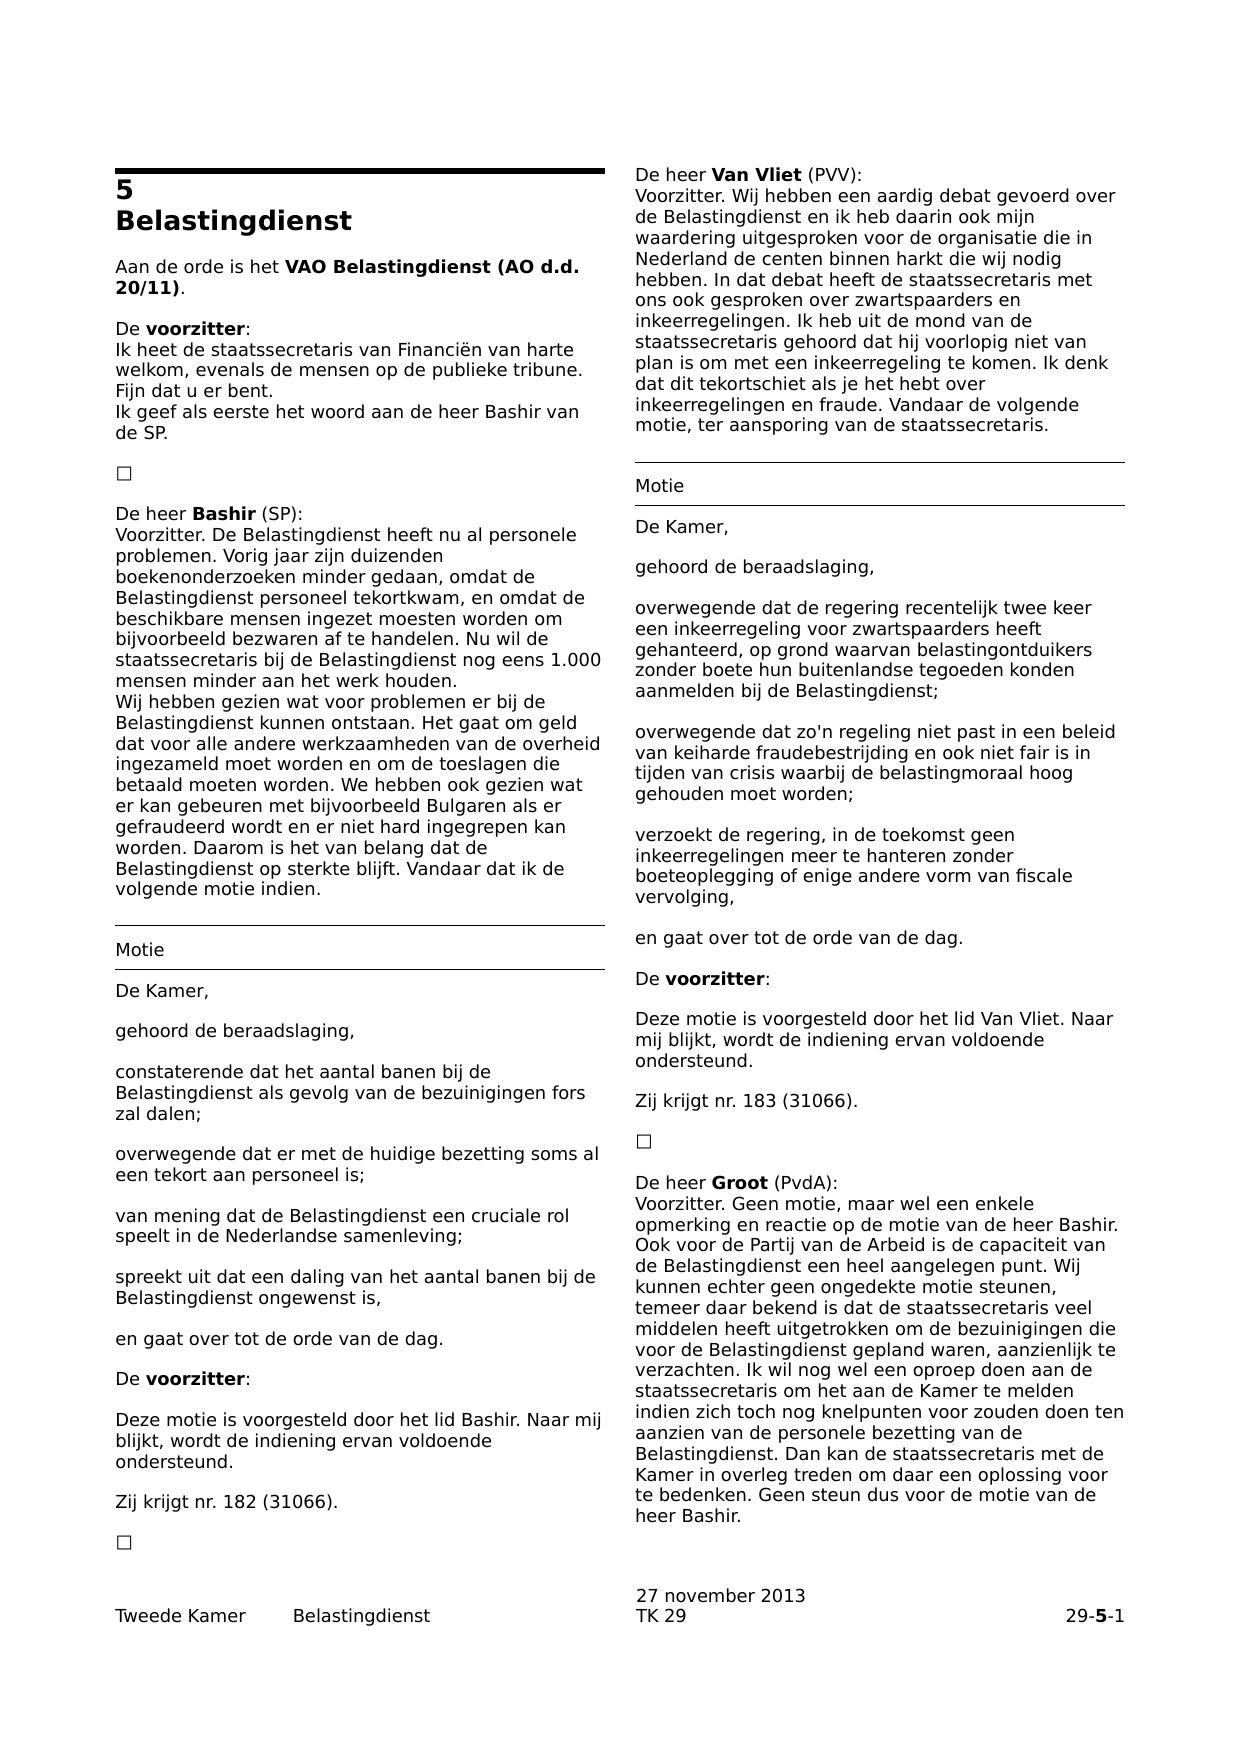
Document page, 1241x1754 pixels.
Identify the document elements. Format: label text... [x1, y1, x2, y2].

text ⬜ [635, 1132, 1125, 1153]
text constaterende dat het aantal banen bij de Belastingdienst als gevolg van de bezuinigingen fors zal dalen; [115, 1062, 605, 1124]
text De voorzitter: [635, 968, 1125, 989]
text De Kamer, [115, 981, 605, 1001]
text verzoekt de regering, in de toekomst geen inkeerregelingen meer te hanteren zonder boeteoplegging of enige andere vorm van fiscale vervolging, [635, 825, 1125, 908]
text ⬜ [115, 1533, 605, 1554]
text en gaat over tot de orde van de dag. [635, 928, 1125, 948]
text De heer Van Vliet (PVV): [635, 165, 1125, 186]
text Motie [115, 940, 605, 961]
text Voorzitter. Wij hebben een aardig debat gevoerd over de Belastingdienst en ik heb daarin ook mijn waardering uitgesproken voor de organisatie die in Nederland de centen binnen harkt die wij nodig hebben. In dat debat heeft de staatssecretaris met ons ook gesproken over zwartspaarders en inkeerregelingen. Ik heb uit de mond van de staatssecretaris gehoord dat hij voorlopig niet van plan is om met een inkeerregeling te komen. Ik denk dat dit tekortschiet als je het hebt over inkeerregelingen en fraude. Vandaar de volgende motie, ter aansporing van de staatssecretaris. [635, 186, 1125, 436]
text Ik geef als eerste het woord aan de heer Bashir van de SP. [115, 402, 605, 443]
text De voorzitter: [115, 318, 605, 339]
text Deze motie is voorgesteld door het lid Bashir. Naar mij blijkt, wordt de indiening ervan voldoende ondersteund. [115, 1410, 605, 1472]
text Voorzitter. Geen motie, maar wel een enkele opmerking en reactie op de motie van de heer Bashir. Ook voor de Partij van de Arbeid is de capaciteit van de Belastingdienst een heel aangelegen punt. Wij kunnen echter geen ongedekte motie steunen, temeer daar bekend is dat de staatssecretaris veel middelen heeft uitgetrokken om de bezuinigingen die voor de Belastingdienst gepland waren, aanzienlijk te verzachten. Ik wil nog wel een oproep doen aan de staatssecretaris om het aan de Kamer te melden indien zich toch nog knelpunten voor zouden doen ten aanzien van de personele bezetting van de Belastingdienst. Dan kan de staatssecretaris met de Kamer in overleg treden om daar een oplossing voor te bedenken. Geen steun dus voor de motie van de heer Bashir. [635, 1193, 1125, 1527]
text Zij krijgt nr. 182 (31066). [115, 1492, 605, 1513]
text Deze motie is voorgesteld door het lid Van Vliet. Naar mij blijkt, wordt de indiening ervan voldoende ondersteund. [635, 1009, 1125, 1071]
text De Kamer, [635, 517, 1125, 537]
text overwegende dat zo'n regeling niet past in een beleid van keiharde fraudebestrijding en ook niet fair is in tijden van crisis waarbij de belastingmoraal hoog gehouden moet worden; [635, 722, 1125, 805]
text overwegende dat de regering recentelijk twee keer een inkeerregeling voor zwartspaarders heeft gehanteerd, op grond waarvan belastingontduikers zonder boete hun buitenlandse tegoeden konden aanmelden bij de Belastingdienst; [635, 598, 1125, 702]
text De voorzitter: [115, 1369, 605, 1390]
title 5 Belastingdienst [115, 174, 605, 237]
text en gaat over tot de orde van de dag. [115, 1328, 605, 1349]
text Voorzitter. De Belastingdienst heeft nu al personele problemen. Vorig jaar zijn duizenden boekenonderzoeken minder gedaan, omdat de Belastingdienst personeel tekortkwam, en omdat de beschikbare mensen ingezet moesten worden om bijvoorbeeld bezwaren af te handelen. Nu wil de staatssecretaris bij de Belastingdienst nog eens 1.000 mensen minder aan het werk houden. [115, 525, 605, 692]
text Ik heet de staatssecretaris van Financiën van harte welkom, evenals de mensen op de publieke tribune. Fijn dat u er bent. [115, 339, 605, 402]
text De heer Groot (PvdA): [635, 1173, 1125, 1193]
text gehoord de beraadslaging, [635, 557, 1125, 578]
text overwegende dat er met de huidige bezetting soms al een tekort aan personeel is; [115, 1144, 605, 1186]
text gehoord de beraadslaging, [115, 1021, 605, 1042]
text Aan de orde is het VAO Belastingdienst (AO d.d. 20/11). [115, 257, 605, 298]
text Zij krijgt nr. 183 (31066). [635, 1091, 1125, 1112]
text De heer Bashir (SP): [115, 504, 605, 525]
text Wij hebben gezien wat voor problemen er bij de Belastingdienst kunnen ontstaan. Het gaat om geld dat voor alle andere werkzaamheden van de overheid ingezameld moet worden en om de toeslagen die betaald moeten worden. We hebben ook gezien wat er kan gebeuren met bijvoorbeeld Bulgaren als er gefraudeerd wordt en er niet hard ingegrepen kan worden. Daarom is het van belang dat de Belastingdienst op sterkte blijft. Vandaar dat ik de volgende motie indien. [115, 692, 605, 900]
text Motie [635, 476, 1125, 497]
text van mening dat de Belastingdienst een cruciale rol speelt in de Nederlandse samenleving; [115, 1206, 605, 1247]
text spreekt uit dat een daling van het aantal banen bij de Belastingdienst ongewenst is, [115, 1267, 605, 1308]
text ⬜ [115, 463, 605, 484]
